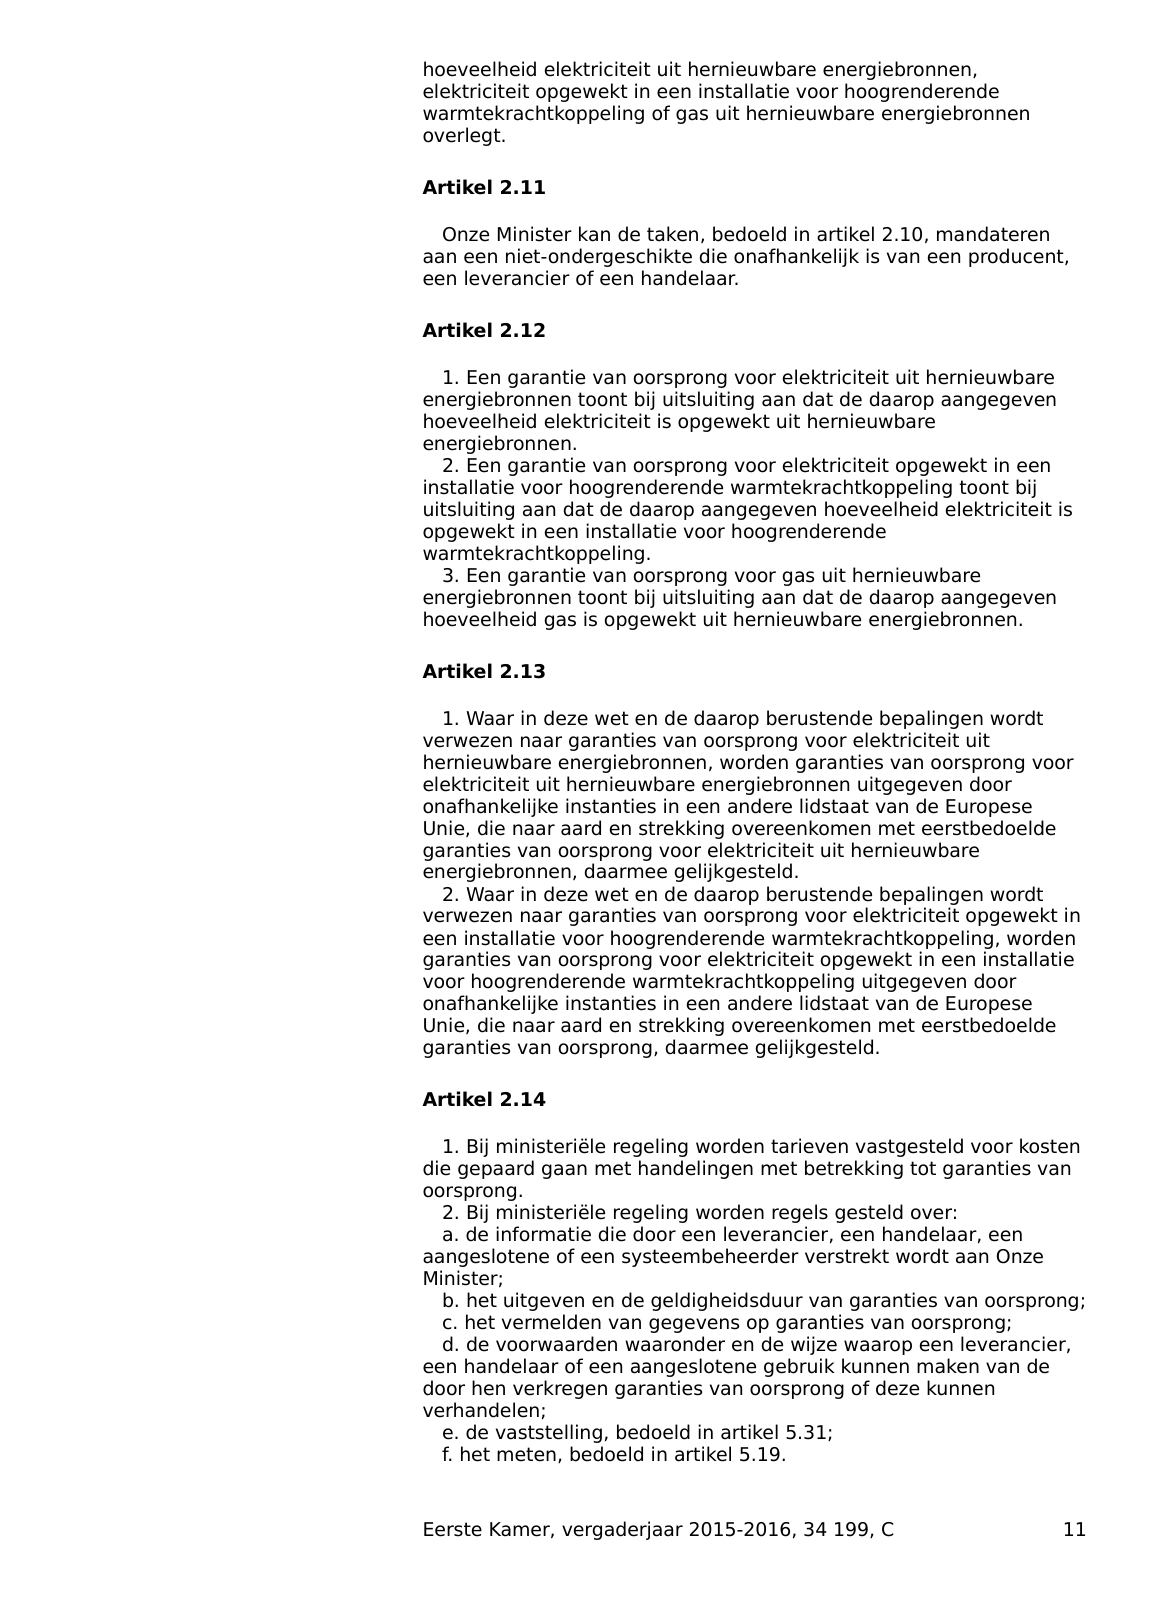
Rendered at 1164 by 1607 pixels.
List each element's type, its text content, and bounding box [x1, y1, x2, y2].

text b. het uitgeven en de geldigheidsduur van garanties van oorsprong; [422, 1290, 1087, 1312]
text f. het meten, bedoeld in artikel 5.19. [422, 1444, 1087, 1466]
subtitle Artikel 2.13 [422, 661, 1087, 683]
text 1. Een garantie van oorsprong voor elektriciteit uit hernieuwbare energiebronnen toont bij uitsluiting aan dat de daarop aangegeven hoeveelheid elektriciteit is opgewekt uit hernieuwbare energiebronnen. [422, 367, 1087, 455]
subtitle Artikel 2.11 [422, 177, 1087, 199]
text c. het vermelden van gegevens op garanties van oorsprong; [422, 1312, 1087, 1334]
text e. de vaststelling, bedoeld in artikel 5.31; [422, 1422, 1087, 1444]
text 2. Een garantie van oorsprong voor elektriciteit opgewekt in een installatie voor hoogrenderende warmtekrachtkoppeling toont bij uitsluiting aan dat de daarop aangegeven hoeveelheid elektriciteit is opgewekt in een installatie voor hoogrenderende warmtekrachtkoppeling. [422, 455, 1087, 565]
text hoeveelheid elektriciteit uit hernieuwbare energiebronnen, elektriciteit opgewekt in een installatie voor hoogrenderende warmtekrachtkoppeling of gas uit hernieuwbare energiebronnen overlegt. [422, 59, 1087, 147]
text d. de voorwaarden waaronder en de wijze waarop een leverancier, een handelaar of een aangeslotene gebruik kunnen maken van de door hen verkregen garanties van oorsprong of deze kunnen verhandelen; [422, 1334, 1087, 1422]
subtitle Artikel 2.12 [422, 320, 1087, 342]
text 2. Bij ministeriële regeling worden regels gesteld over: [422, 1202, 1087, 1224]
text 2. Waar in deze wet en de daarop berustende bepalingen wordt verwezen naar garanties van oorsprong voor elektriciteit opgewekt in een installatie voor hoogrenderende warmtekrachtkoppeling, worden garanties van oorsprong voor elektriciteit opgewekt in een installatie voor hoogrenderende warmtekrachtkoppeling uitgegeven door onafhankelijke instanties in een andere lidstaat van de Europese Unie, die naar aard en strekking overeenkomen met eerstbedoelde garanties van oorsprong, daarmee gelijkgesteld. [422, 883, 1087, 1059]
text 1. Bij ministeriële regeling worden tarieven vastgesteld voor kosten die gepaard gaan met handelingen met betrekking tot garanties van oorsprong. [422, 1136, 1087, 1202]
subtitle Artikel 2.14 [422, 1089, 1087, 1111]
text 1. Waar in deze wet en de daarop berustende bepalingen wordt verwezen naar garanties van oorsprong voor elektriciteit uit hernieuwbare energiebronnen, worden garanties van oorsprong voor elektriciteit uit hernieuwbare energiebronnen uitgegeven door onafhankelijke instanties in een andere lidstaat van de Europese Unie, die naar aard en strekking overeenkomen met eerstbedoelde garanties van oorsprong voor elektriciteit uit hernieuwbare energiebronnen, daarmee gelijkgesteld. [422, 708, 1087, 883]
text Onze Minister kan de taken, bedoeld in artikel 2.10, mandateren aan een niet-ondergeschikte die onafhankelijk is van een producent, een leverancier of een handelaar. [422, 224, 1087, 290]
text a. de informatie die door een leverancier, een handelaar, een aangeslotene of een systeembeheerder verstrekt wordt aan Onze Minister; [422, 1224, 1087, 1290]
text 3. Een garantie van oorsprong voor gas uit hernieuwbare energiebronnen toont bij uitsluiting aan dat de daarop aangegeven hoeveelheid gas is opgewekt uit hernieuwbare energiebronnen. [422, 565, 1087, 631]
